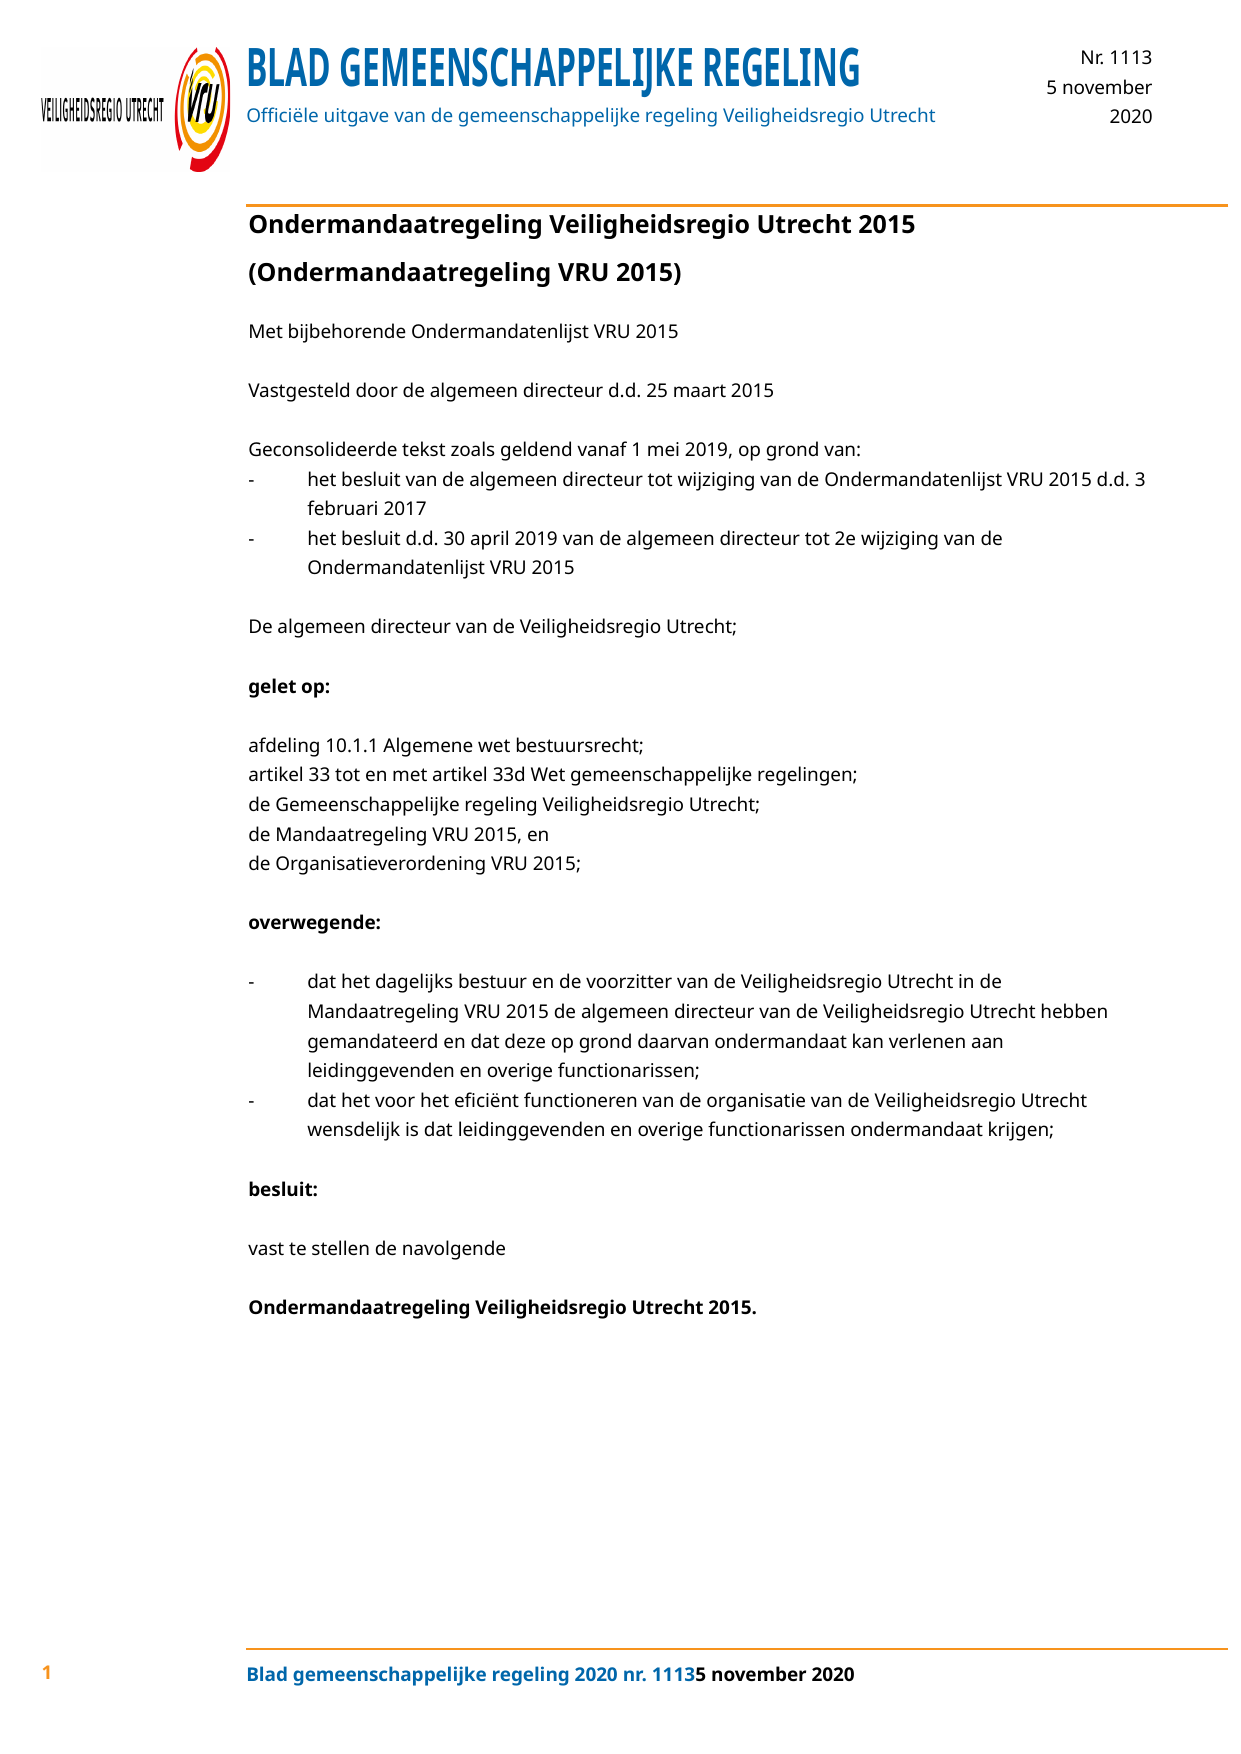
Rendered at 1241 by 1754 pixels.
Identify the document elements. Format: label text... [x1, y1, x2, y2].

list dat het dagelijks bestuur en de voorzitter van de Veiligheidsregio Utrecht in de Mandaatregeling VRU 2015 de algemeen directeur van de Veiligheidsregio Utrecht hebben gemandateerd en dat deze op grond daarvan ondermandaat kan verlenen aan leidinggevenden en overige functionarissen; [248, 969, 1152, 1083]
text Ondermandaatregeling Veiligheidsregio Utrecht 2015. [248, 1294, 1152, 1320]
list het besluit d.d. 30 april 2019 van de algemeen directeur tot 2e wijziging van de Ondermandatenlijst VRU 2015 [248, 525, 1152, 580]
text afdeling 10.1.1 Algemene wet bestuursrecht; [248, 732, 1152, 758]
text de Gemeenschappelijke regeling Veiligheidsregio Utrecht; [248, 791, 1152, 817]
text Met bijbehorende Ondermandatenlijst VRU 2015 [248, 318, 1152, 344]
text gelet op: [248, 673, 1152, 699]
picture [41, 47, 231, 172]
text De algemeen directeur van de Veiligheidsregio Utrecht; [248, 614, 1152, 639]
list het besluit van de algemeen directeur tot wijziging van de Ondermandatenlijst VRU 2015 d.d. 3 februari 2017 [248, 466, 1152, 521]
text overwegende: [248, 909, 1152, 935]
list dat het voor het eficiënt functioneren van de organisatie van de Veiligheidsregio Utrecht wensdelijk is dat leidinggevenden en overige functionarissen ondermandaat krijgen; [248, 1087, 1152, 1142]
text Ondermandaatregeling Veiligheidsregio Utrecht 2015 (Ondermandaatregeling VRU 2015) [248, 207, 1152, 288]
text artikel 33 tot en met artikel 33d Wet gemeenschappelijke regelingen; [248, 762, 1152, 787]
text Vastgesteld door de algemeen directeur d.d. 25 maart 2015 [248, 377, 1152, 403]
text Geconsolideerde tekst zoals geldend vanaf 1 mei 2019, op grond van: [248, 436, 1152, 462]
text vast te stellen de navolgende [248, 1235, 1152, 1261]
text de Organisatieverordening VRU 2015; [248, 850, 1152, 876]
text besluit: [248, 1176, 1152, 1202]
text de Mandaatregeling VRU 2015, en [248, 821, 1152, 847]
